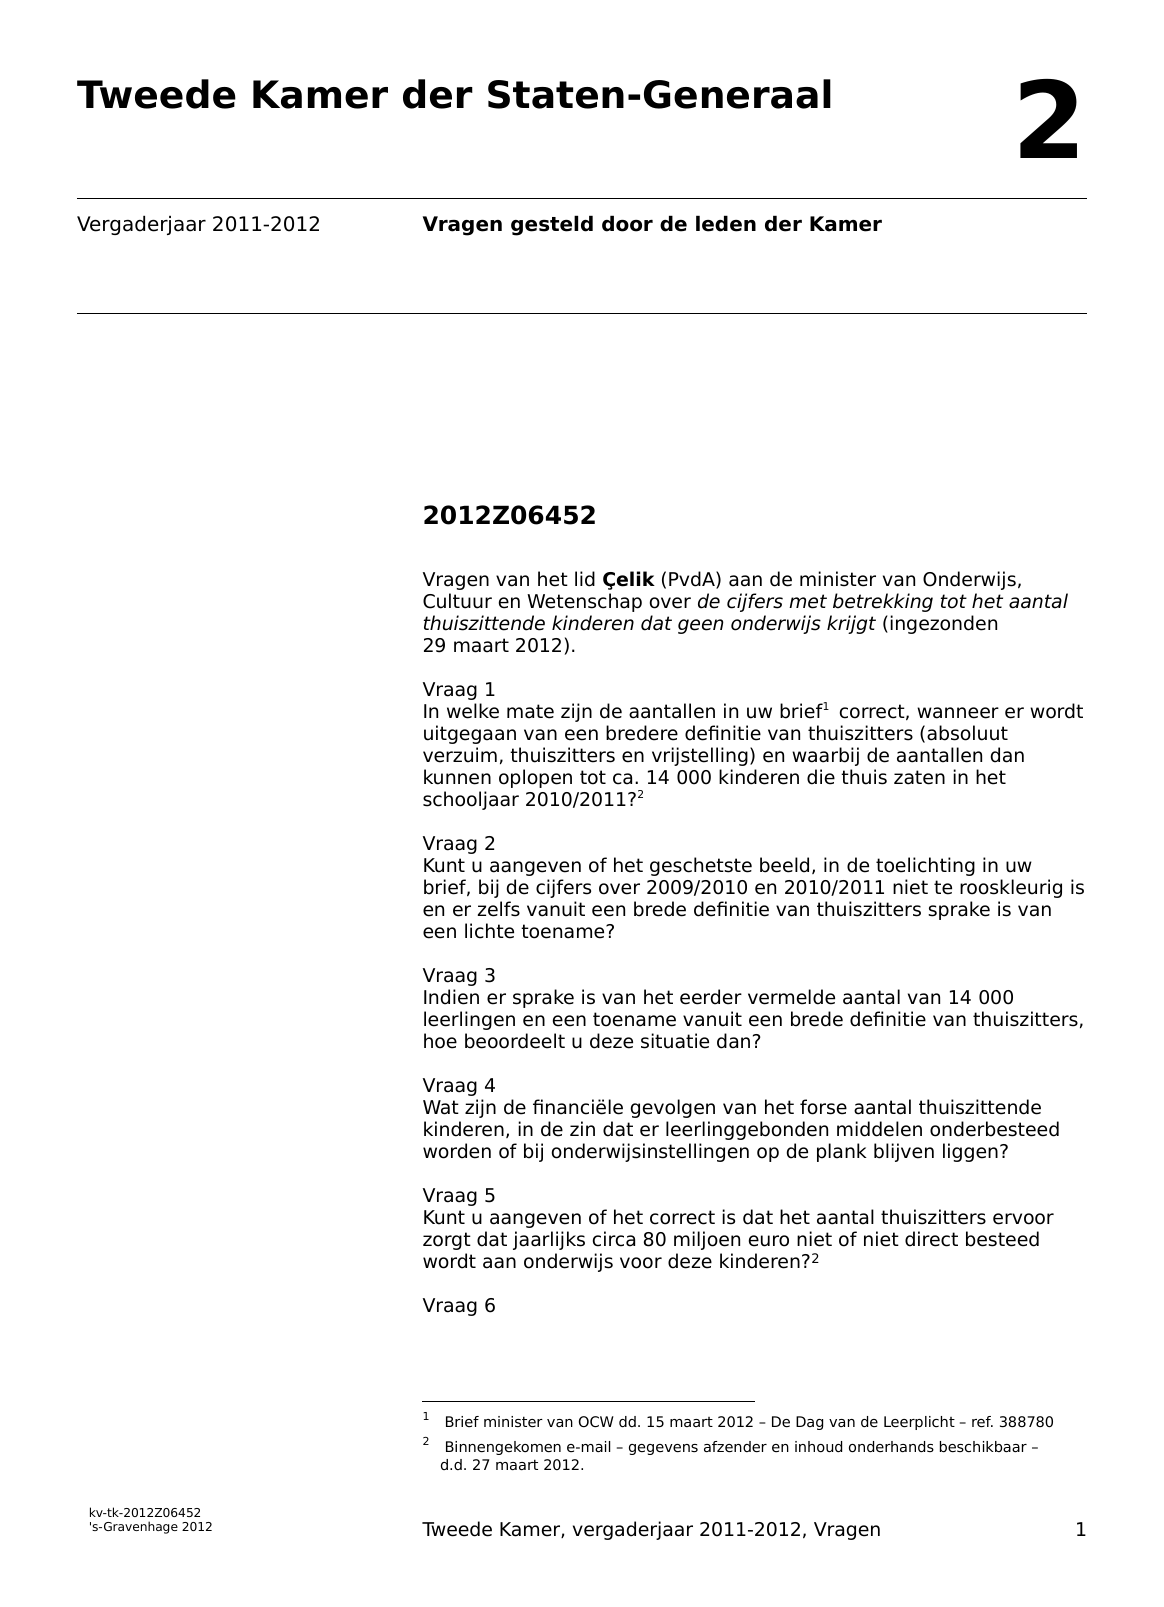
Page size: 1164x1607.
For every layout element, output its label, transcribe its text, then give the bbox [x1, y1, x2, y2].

text 's-Gravenhage 2012 [88, 1520, 323, 1534]
text Brief minister van OCW dd. 15 maart 2012 – De Dag van de Leerplicht – ref. 388780 [422, 1410, 1087, 1432]
table_header 2 [886, 59, 1087, 198]
text Vraag 3 [422, 965, 1087, 987]
text 2012Z06452 [422, 501, 1087, 531]
text In welke mate zijn de aantallen in uw brief correct, wanneer er wordt uitgegaan van een bredere definitie van thuiszitters (absoluut verzuim, thuiszitters en vrijstelling) en waarbij de aantallen dan kunnen oplopen tot ca. 14 000 kinderen die thuis zaten in het schooljaar 2010/2011? [422, 701, 1087, 811]
text Vraag 5 [422, 1185, 1087, 1207]
text Kunt u aangeven of het geschetste beeld, in de toelichting in uw brief, bij de cijfers over 2009/2010 en 2010/2011 niet te rooskleurig is en er zelfs vanuit een brede definitie van thuiszitters sprake is van een lichte toename? [422, 855, 1087, 943]
text Indien er sprake is van het eerder vermelde aantal van 14 000 leerlingen en een toename vanuit een brede definitie van thuiszitters, hoe beoordeelt u deze situatie dan? [422, 987, 1087, 1053]
text Vraag 6 [422, 1295, 1087, 1317]
table_header Tweede Kamer der Staten-Generaal [77, 59, 886, 198]
text Vraag 1 [422, 679, 1087, 701]
text Vraag 4 [422, 1075, 1087, 1097]
text Vragen van het lid Çelik (PvdA) aan de minister van Onderwijs, Cultuur en Wetenschap over de cijfers met betrekking tot het aantal thuiszittende kinderen dat geen onderwijs krijgt (ingezonden 29 maart 2012). [422, 569, 1087, 657]
text Binnengekomen e-mail – gegevens afzender en inhoud onderhands beschikbaar – d.d. 27 maart 2012. [422, 1435, 1087, 1474]
text Vraag 2 [422, 833, 1087, 855]
text Wat zijn de financiële gevolgen van het forse aantal thuiszittende kinderen, in de zin dat er leerlinggebonden middelen onderbesteed worden of bij onderwijsinstellingen op de plank blijven liggen? [422, 1097, 1087, 1163]
text Kunt u aangeven of het correct is dat het aantal thuiszitters ervoor zorgt dat jaarlijks circa 80 miljoen euro niet of niet direct besteed wordt aan onderwijs voor deze kinderen?2 [422, 1207, 1087, 1273]
table_cell Vergaderjaar 2011-2012 [77, 199, 422, 313]
text kv-tk-2012Z06452 [88, 1506, 323, 1520]
table_cell Vragen gesteld door de leden der Kamer [422, 199, 1087, 313]
